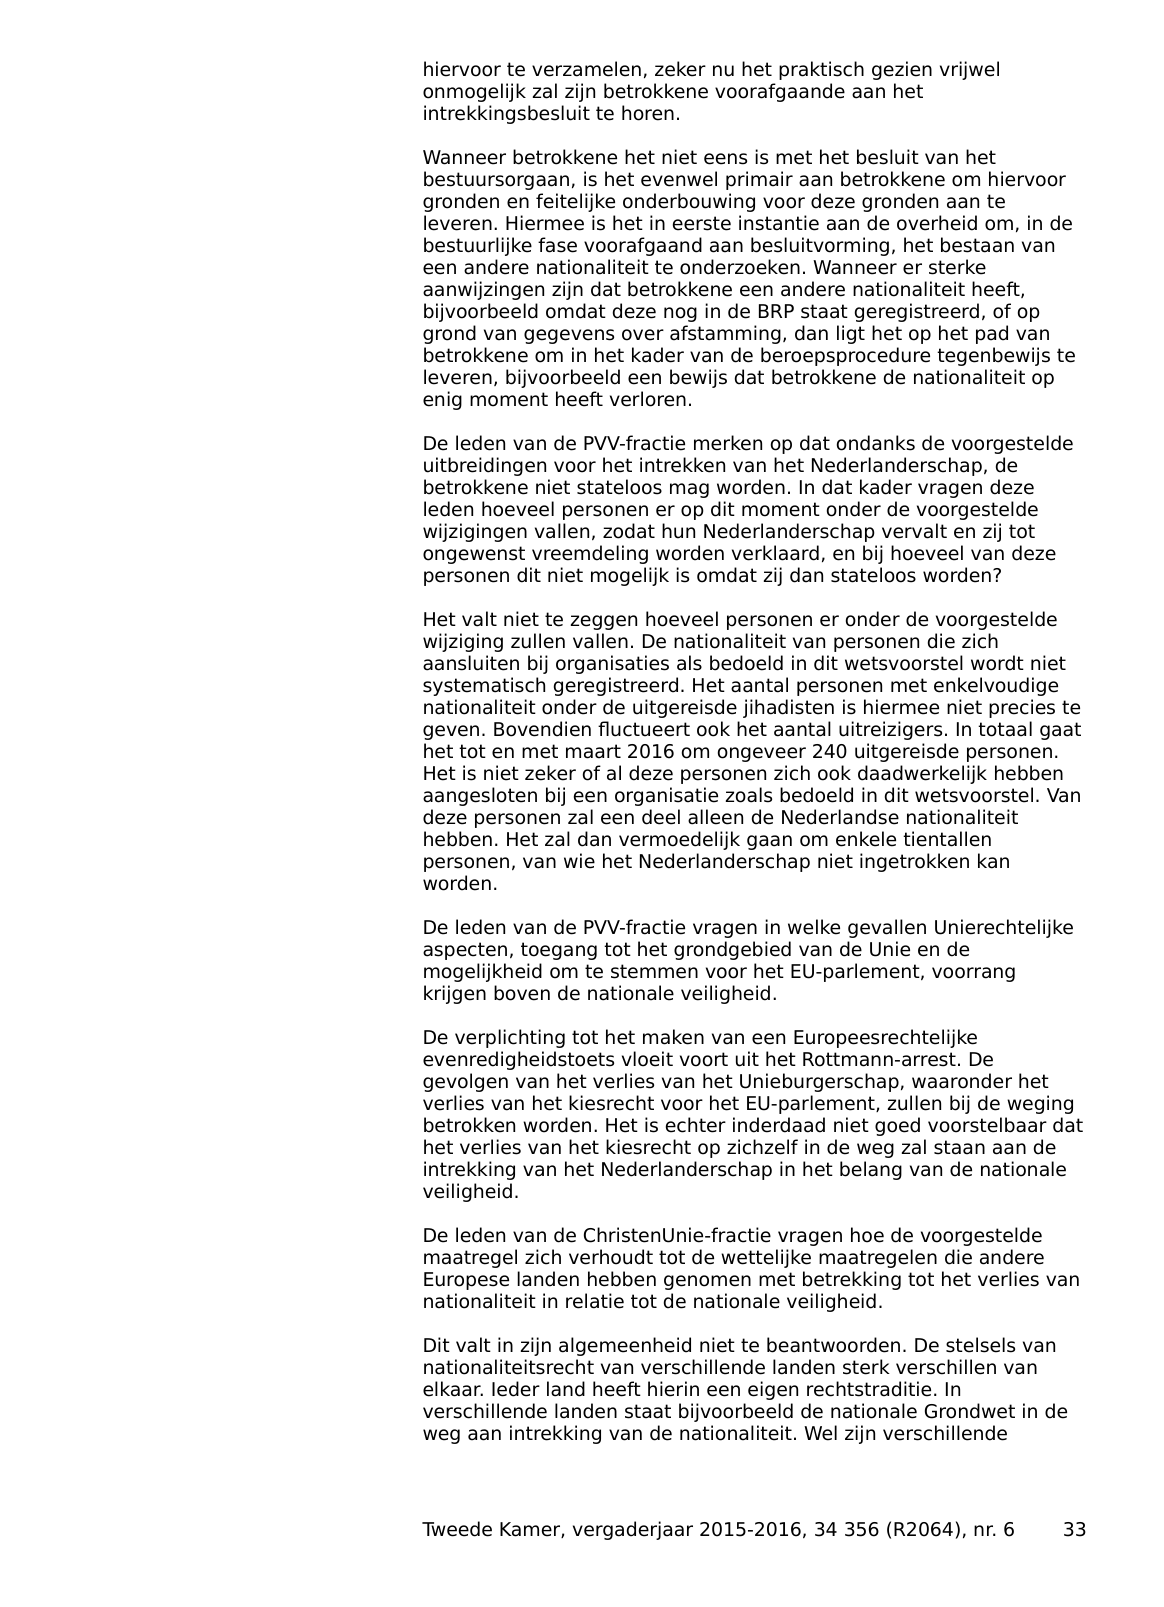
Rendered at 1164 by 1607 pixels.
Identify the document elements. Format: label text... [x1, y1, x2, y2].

text De leden van de PVV-fractie merken op dat ondanks de voorgestelde uitbreidingen voor het intrekken van het Nederlanderschap, de betrokkene niet stateloos mag worden. In dat kader vragen deze leden hoeveel personen er op dit moment onder de voorgestelde wijzigingen vallen, zodat hun Nederlanderschap vervalt en zij tot ongewenst vreemdeling worden verklaard, en bij hoeveel van deze personen dit niet mogelijk is omdat zij dan stateloos worden? [422, 433, 1087, 587]
text Het valt niet te zeggen hoeveel personen er onder de voorgestelde wijziging zullen vallen. De nationaliteit van personen die zich aansluiten bij organisaties als bedoeld in dit wetsvoorstel wordt niet systematisch geregistreerd. Het aantal personen met enkelvoudige nationaliteit onder de uitgereisde jihadisten is hiermee niet precies te geven. Bovendien fluctueert ook het aantal uitreizigers. In totaal gaat het tot en met maart 2016 om ongeveer 240 uitgereisde personen. Het is niet zeker of al deze personen zich ook daadwerkelijk hebben aangesloten bij een organisatie zoals bedoeld in dit wetsvoorstel. Van deze personen zal een deel alleen de Nederlandse nationaliteit hebben. Het zal dan vermoedelijk gaan om enkele tientallen personen, van wie het Nederlanderschap niet ingetrokken kan worden. [422, 609, 1087, 895]
text De leden van de PVV-fractie vragen in welke gevallen Unierechtelijke aspecten, toegang tot het grondgebied van de Unie en de mogelijkheid om te stemmen voor het EU-parlement, voorrang krijgen boven de nationale veiligheid. [422, 917, 1087, 1005]
text hiervoor te verzamelen, zeker nu het praktisch gezien vrijwel onmogelijk zal zijn betrokkene voorafgaande aan het intrekkingsbesluit te horen. [422, 59, 1087, 125]
text De verplichting tot het maken van een Europeesrechtelijke evenredigheidstoets vloeit voort uit het Rottmann-arrest. De gevolgen van het verlies van het Unieburgerschap, waaronder het verlies van het kiesrecht voor het EU-parlement, zullen bij de weging betrokken worden. Het is echter inderdaad niet goed voorstelbaar dat het verlies van het kiesrecht op zichzelf in de weg zal staan aan de intrekking van het Nederlanderschap in het belang van de nationale veiligheid. [422, 1027, 1087, 1203]
text Dit valt in zijn algemeenheid niet te beantwoorden. De stelsels van nationaliteitsrecht van verschillende landen sterk verschillen van elkaar. Ieder land heeft hierin een eigen rechtstraditie. In verschillende landen staat bijvoorbeeld de nationale Grondwet in de weg aan intrekking van de nationaliteit. Wel zijn verschillende [422, 1335, 1087, 1445]
text De leden van de ChristenUnie-fractie vragen hoe de voorgestelde maatregel zich verhoudt tot de wettelijke maatregelen die andere Europese landen hebben genomen met betrekking tot het verlies van nationaliteit in relatie tot de nationale veiligheid. [422, 1225, 1087, 1313]
text Wanneer betrokkene het niet eens is met het besluit van het bestuursorgaan, is het evenwel primair aan betrokkene om hiervoor gronden en feitelijke onderbouwing voor deze gronden aan te leveren. Hiermee is het in eerste instantie aan de overheid om, in de bestuurlijke fase voorafgaand aan besluitvorming, het bestaan van een andere nationaliteit te onderzoeken. Wanneer er sterke aanwijzingen zijn dat betrokkene een andere nationaliteit heeft, bijvoorbeeld omdat deze nog in de BRP staat geregistreerd, of op grond van gegevens over afstamming, dan ligt het op het pad van betrokkene om in het kader van de beroepsprocedure tegenbewijs te leveren, bijvoorbeeld een bewijs dat betrokkene de nationaliteit op enig moment heeft verloren. [422, 147, 1087, 411]
